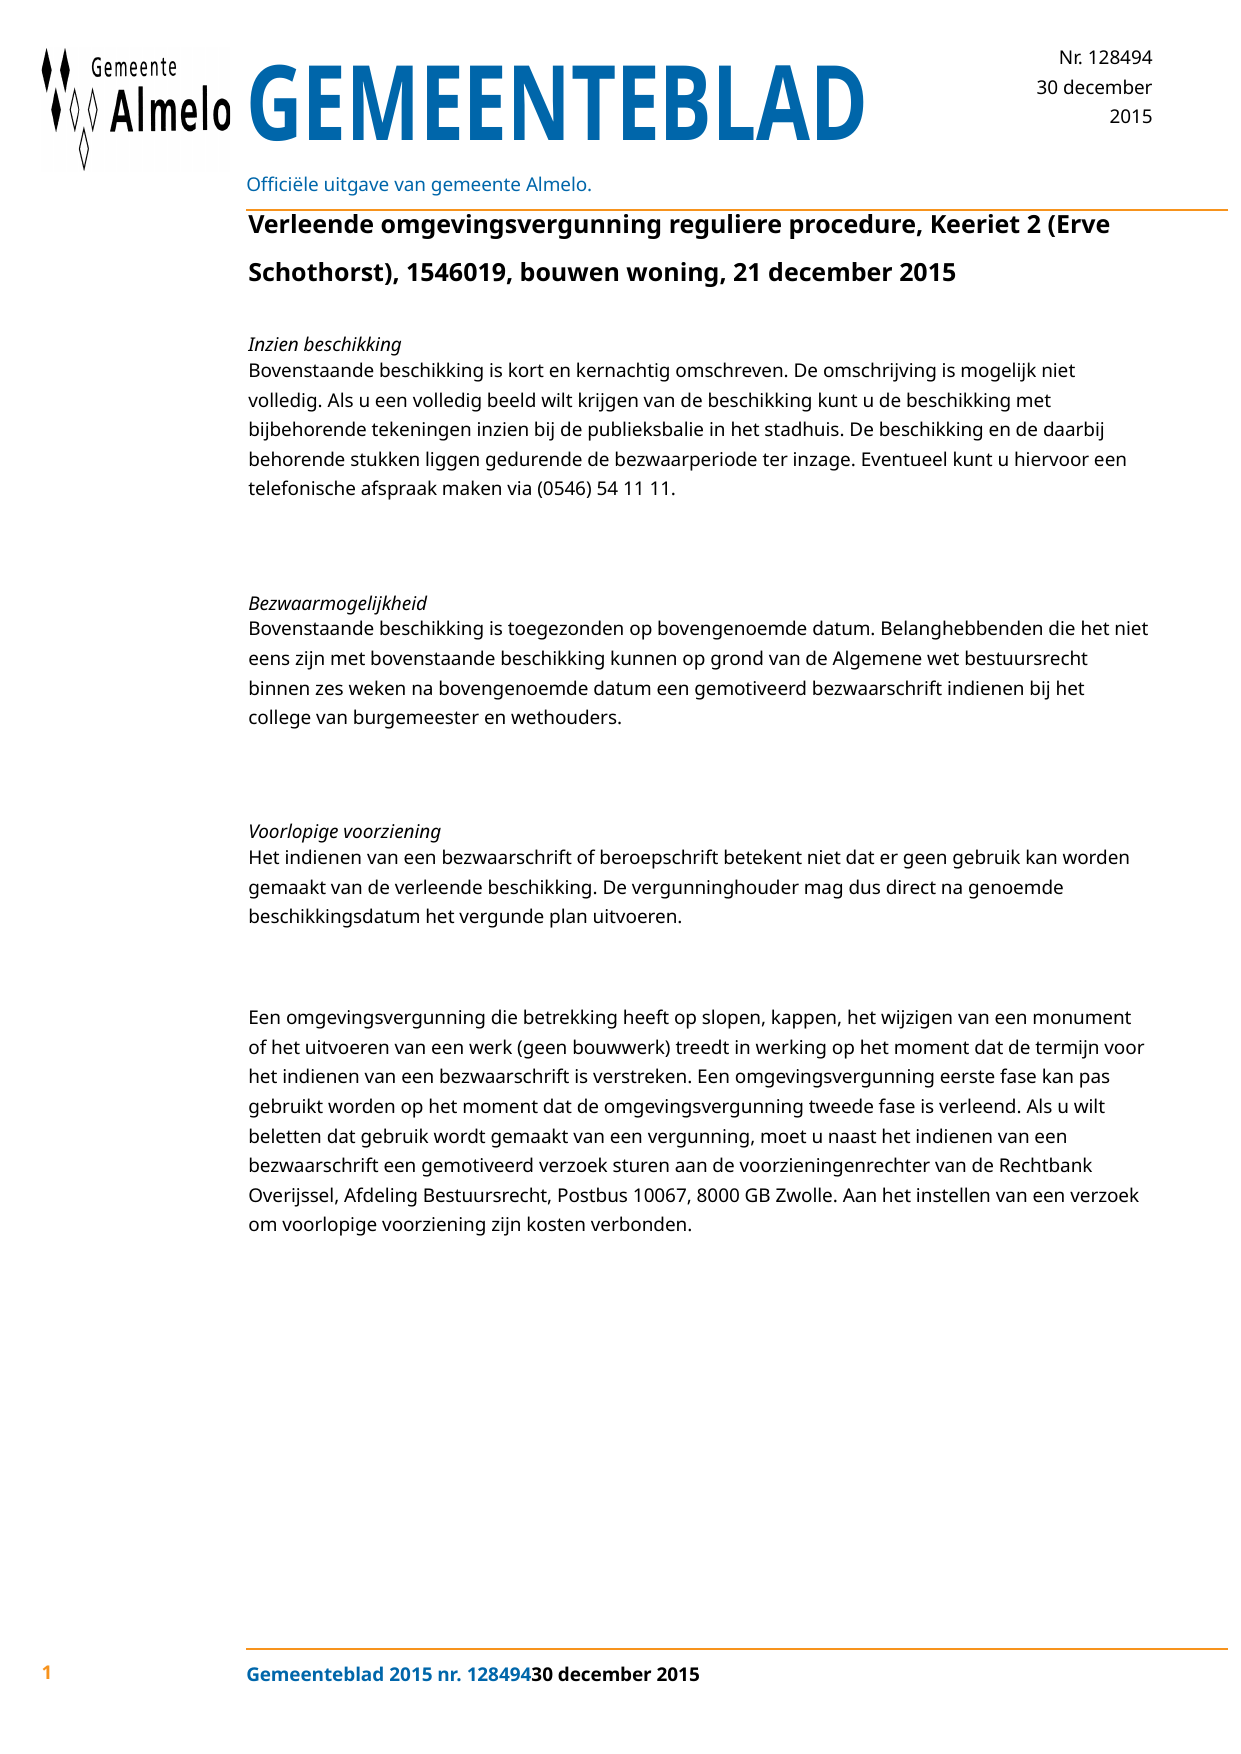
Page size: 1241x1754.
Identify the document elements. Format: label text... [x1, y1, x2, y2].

picture [41, 47, 231, 172]
text Een omgevingsvergunning die betrekking heeft op slopen, kappen, het wijzigen van een monument of het uitvoeren van een werk (geen bouwwerk) treedt in werking op het moment dat de termijn voor het indienen van een bezwaarschrift is verstreken. Een omgevingsvergunning eerste fase kan pas gebruikt worden op het moment dat de omgevingsvergunning tweede fase is verleend. Als u wilt beletten dat gebruik wordt gemaakt van een vergunning, moet u naast het indienen van een bezwaarschrift een gemotiveerd verzoek sturen aan de voorzieningenrechter van de Rechtbank Overijssel, Afdeling Bestuursrecht, Postbus 10067, 8000 GB Zwolle. Aan het instellen van een verzoek om voorlopige voorziening zijn kosten verbonden. [248, 1004, 1152, 1237]
text Inzien beschikking [248, 331, 1152, 357]
text Verleende omgevingsvergunning reguliere procedure, Keeriet 2 (Erve Schothorst), 1546019, bouwen woning, 21 december 2015 [248, 211, 1152, 288]
text Bezwaarmogelijkheid [248, 590, 1152, 616]
text Bovenstaande beschikking is toegezonden op bovengenoemde datum. Belanghebbenden die het niet eens zijn met bovenstaande beschikking kunnen op grond van de Algemene wet bestuursrecht binnen zes weken na bovengenoemde datum een gemotiveerd bezwaarschrift indienen bij het college van burgemeester en wethouders. [248, 616, 1152, 730]
text Voorlopige voorziening [248, 819, 1152, 844]
text Bovenstaande beschikking is kort en kernachtig omschreven. De omschrijving is mogelijk niet volledig. Als u een volledig beeld wilt krijgen van de beschikking kunt u de beschikking met bijbehorende tekeningen inzien bij de publieksbalie in het stadhuis. De beschikking en de daarbij behorende stukken liggen gedurende de bezwaarperiode ter inzage. Eventueel kunt u hiervoor een telefonische afspraak maken via (0546) 54 11 11. [248, 357, 1152, 501]
text Het indienen van een bezwaarschrift of beroepschrift betekent niet dat er geen gebruik kan worden gemaakt van de verleende beschikking. De vergunninghouder mag dus direct na genoemde beschikkingsdatum het vergunde plan uitvoeren. [248, 844, 1152, 929]
